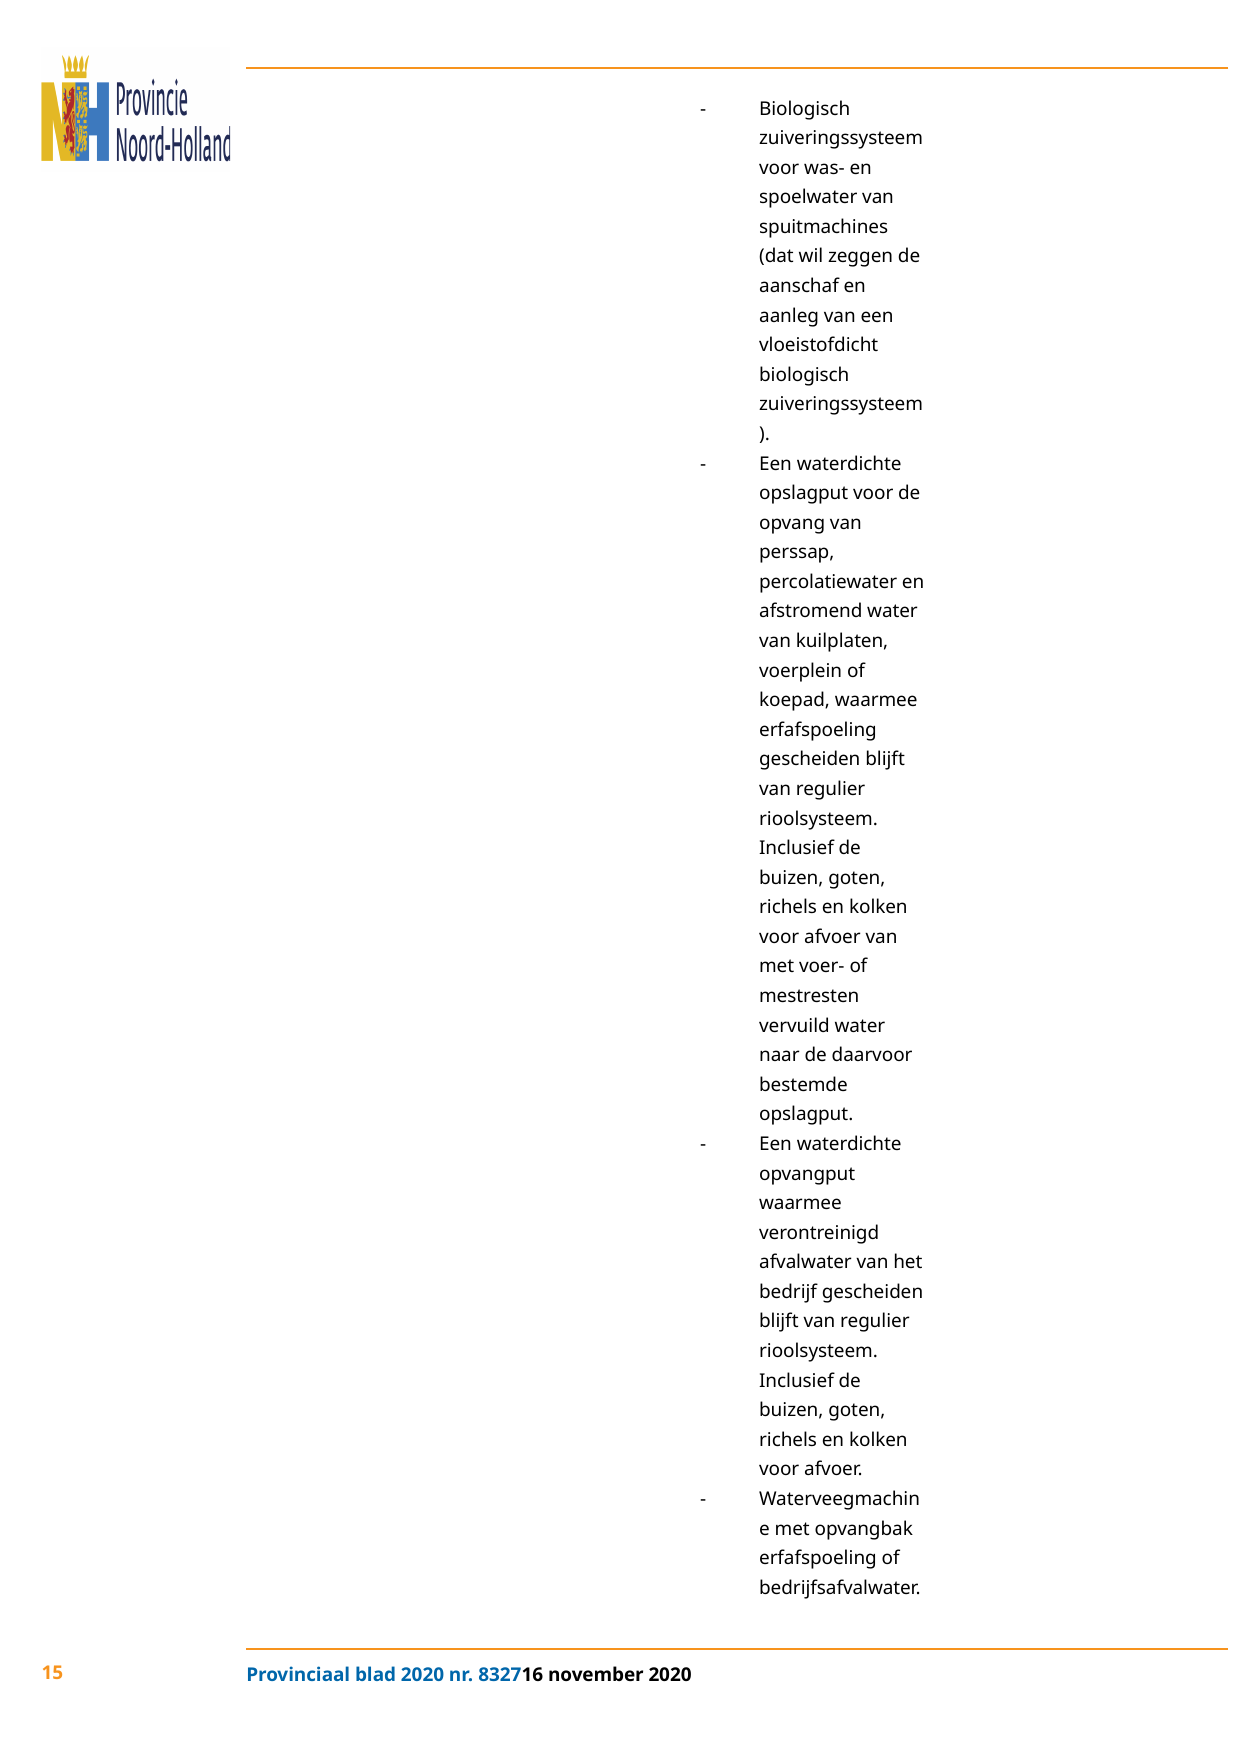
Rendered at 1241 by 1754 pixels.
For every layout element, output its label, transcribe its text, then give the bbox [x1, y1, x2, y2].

table_cell Biologisch zuiveringssysteem voor was- en spoelwater van spuitmachines (dat wil zeggen de aanschaf en aanleg van een vloeistofdicht biologisch zuiveringssysteem). Een waterdichte opslagput voor de opvang van perssap, percolatiewater en afstromend water van kuilplaten, voerplein of koepad, waarmee erfafspoeling gescheiden blijft van regulier rioolsysteem. Inclusief de buizen, goten, richels en kolken voor afvoer van met voer- of mestresten vervuild water naar de daarvoor bestemde opslagput. Een waterdichte opvangput waarmee verontreinigd afvalwater van het bedrijf gescheiden blijft van regulier rioolsysteem. Inclusief de buizen, goten, richels en kolken voor afvoer. Waterveegmachine met opvangbak erfafspoeling of bedrijfsafvalwater. [700, 95, 926, 1600]
table_cell [248, 95, 474, 1600]
table_cell [926, 95, 1152, 1600]
table_cell [474, 95, 700, 1600]
picture [41, 47, 231, 172]
